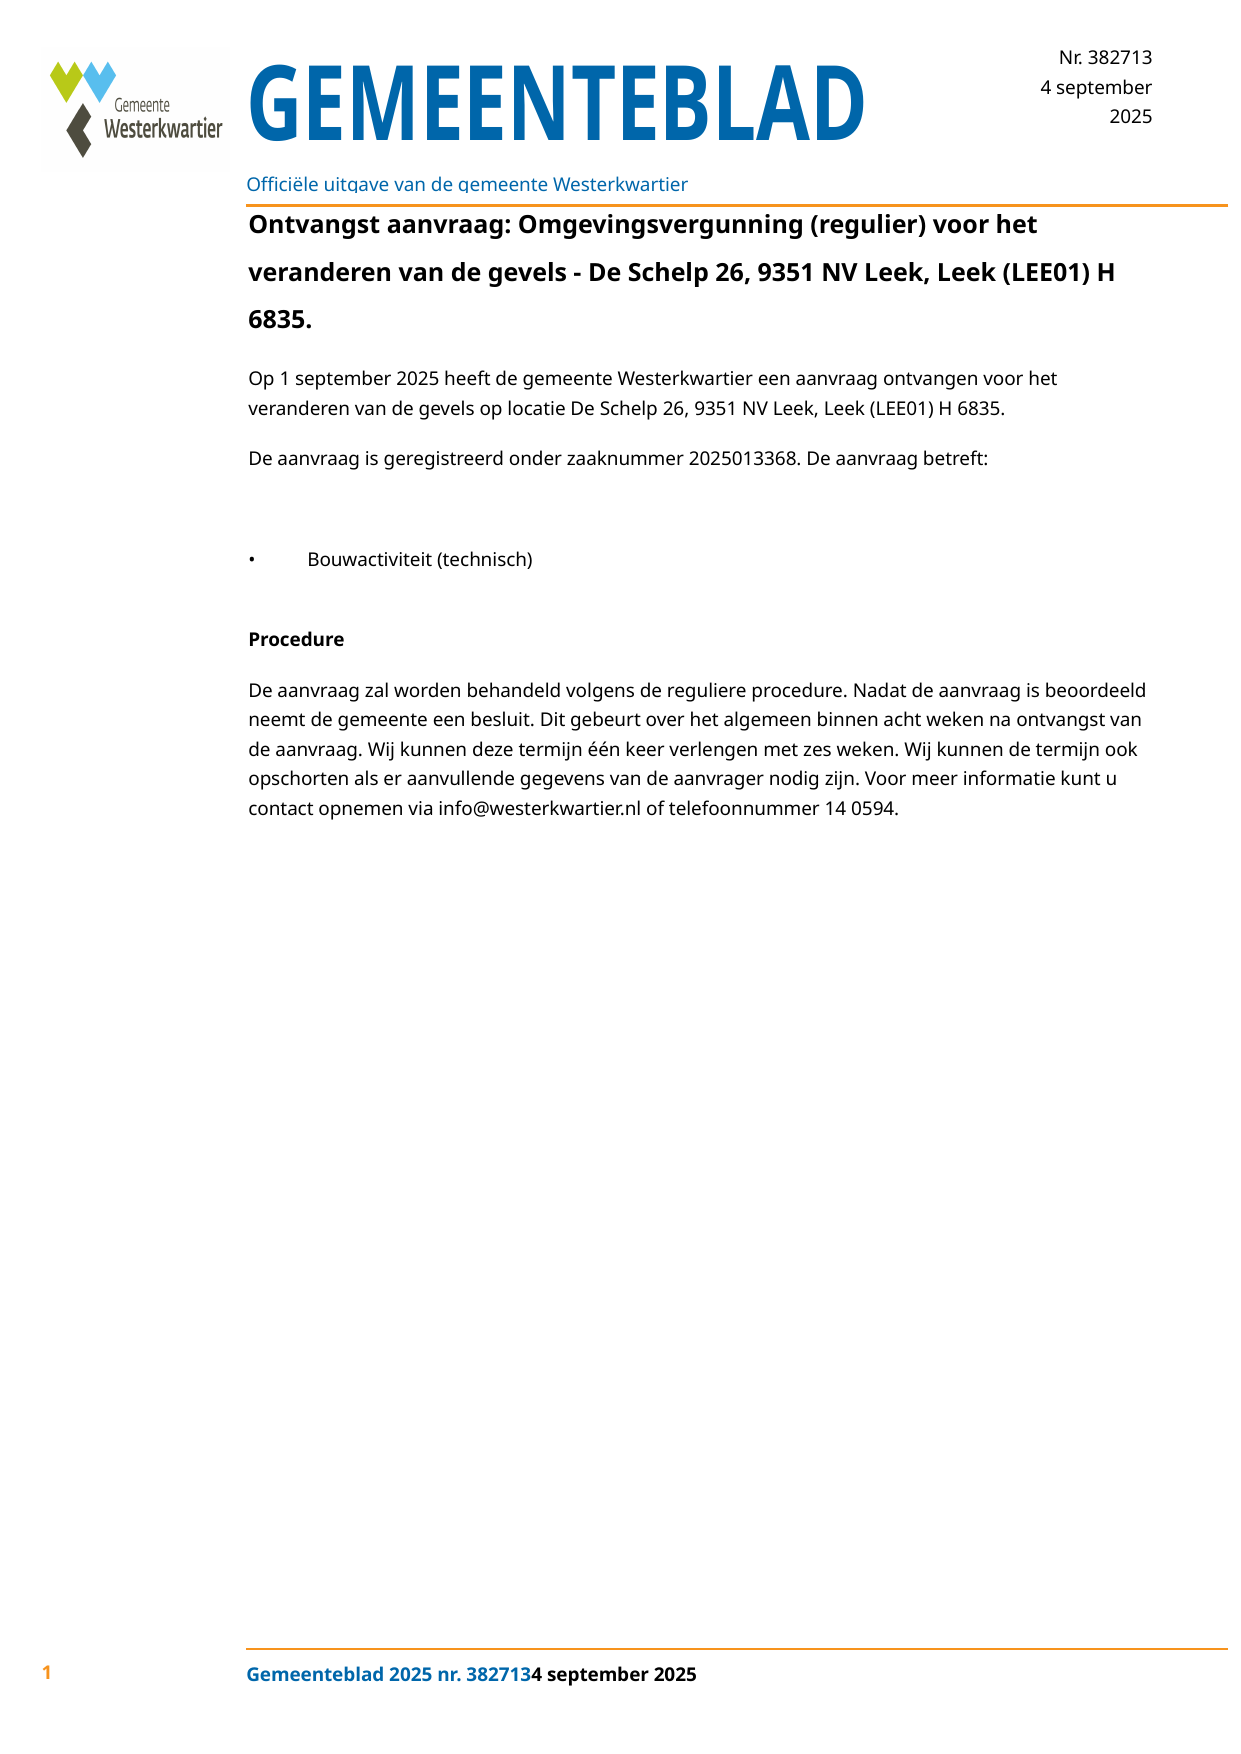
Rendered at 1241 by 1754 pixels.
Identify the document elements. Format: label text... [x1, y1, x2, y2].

list Bouwactiviteit (technisch) [248, 546, 1152, 572]
text Op 1 september 2025 heeft de gemeente Westerkwartier een aanvraag ontvangen voor het veranderen van de gevels op locatie De Schelp 26, 9351 NV Leek, Leek (LEE01) H 6835. [248, 366, 1152, 421]
text Ontvangst aanvraag: Omgevingsvergunning (regulier) voor het veranderen van de gevels - De Schelp 26, 9351 NV Leek, Leek (LEE01) H 6835. [248, 207, 1152, 336]
text De aanvraag is geregistreerd onder zaaknummer 2025013368. De aanvraag betreft: [248, 446, 1152, 471]
picture [41, 47, 231, 172]
text De aanvraag zal worden behandeld volgens de reguliere procedure. Nadat de aanvraag is beoordeeld neemt de gemeente een besluit. Dit gebeurt over het algemeen binnen acht weken na ontvangst van de aanvraag. Wij kunnen deze termijn één keer verlengen met zes weken. Wij kunnen de termijn ook opschorten als er aanvullende gegevens van de aanvrager nodig zijn. Voor meer informatie kunt u contact opnemen via info@westerkwartier.nl of telefoonnummer 14 0594. [248, 677, 1152, 821]
text Procedure [248, 626, 1152, 652]
